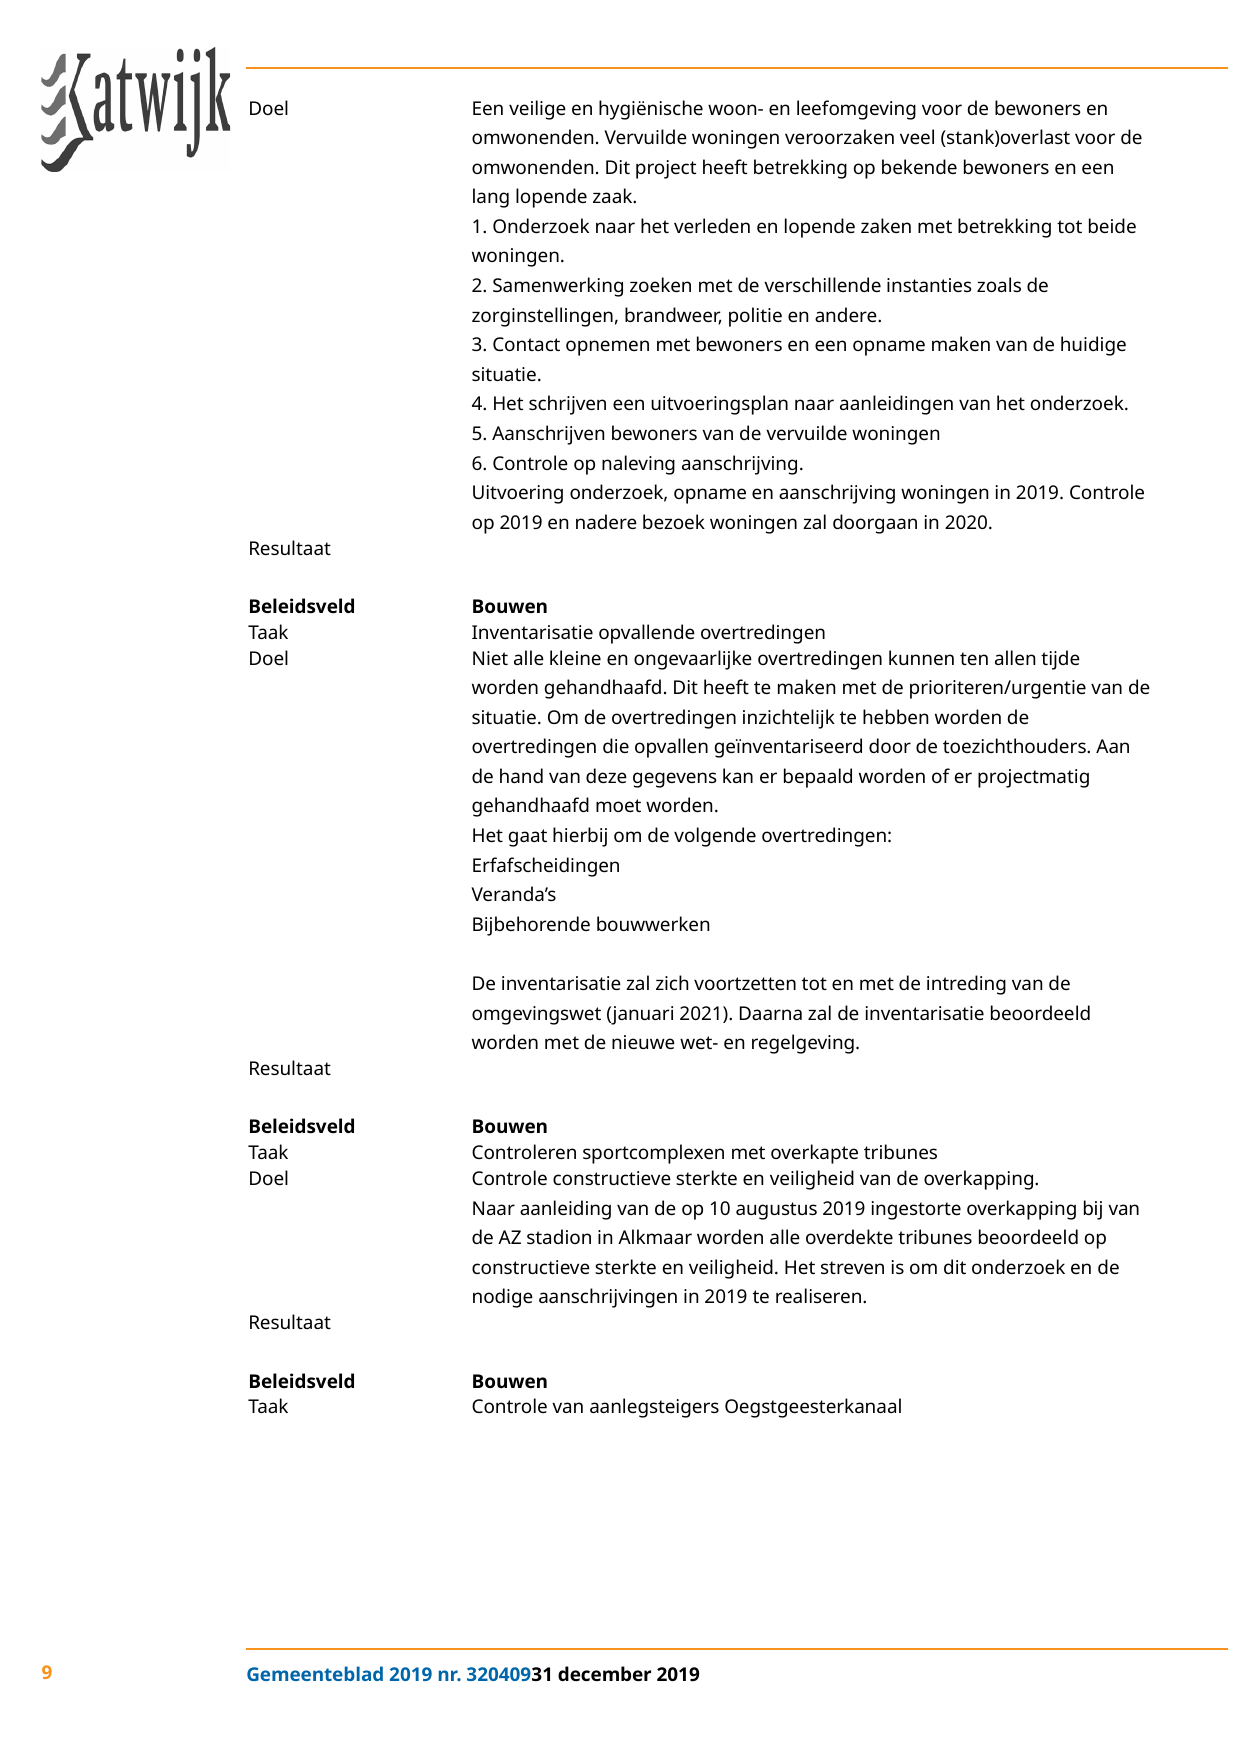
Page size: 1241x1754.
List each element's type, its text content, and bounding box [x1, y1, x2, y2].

table_header Beleidsveld [248, 1368, 471, 1394]
table_cell Resultaat [248, 1055, 471, 1081]
table_header Bouwen [471, 1114, 1152, 1139]
table_cell Doel [248, 645, 471, 1055]
table_cell Resultaat [248, 1309, 471, 1335]
table_cell Controle constructieve sterkte en veiligheid van de overkapping. Naar aanleiding van de op 10 augustus 2019 ingestorte overkapping bij van de AZ stadion in Alkmaar worden alle overdekte tribunes beoordeeld op constructieve sterkte en veiligheid. Het streven is om dit onderzoek en de nodige aanschrijvingen in 2019 te realiseren. [471, 1165, 1152, 1309]
table_cell Taak [248, 1394, 471, 1419]
table_header Bouwen [471, 593, 1152, 619]
table_cell Een veilige en hygiënische woon- en leefomgeving voor de bewoners en omwonenden. Vervuilde woningen veroorzaken veel (stank)overlast voor de omwonenden. Dit project heeft betrekking op bekende bewoners en een lang lopende zaak. 1. Onderzoek naar het verleden en lopende zaken met betrekking tot beide woningen. 2. Samenwerking zoeken met de verschillende instanties zoals de zorginstellingen, brandweer, politie en andere. 3. Contact opnemen met bewoners en een opname maken van de huidige situatie. 4. Het schrijven een uitvoeringsplan naar aanleidingen van het onderzoek. 5. Aanschrijven bewoners van de vervuilde woningen 6. Controle op naleving aanschrijving. Uitvoering onderzoek, opname en aanschrijving woningen in 2019. Controle op 2019 en nadere bezoek woningen zal doorgaan in 2020. [471, 95, 1152, 535]
table_cell Controle van aanlegsteigers Oegstgeesterkanaal [471, 1394, 1152, 1419]
table_cell [471, 1309, 1152, 1335]
table_header Beleidsveld [248, 593, 471, 619]
picture [41, 47, 231, 172]
table_cell [471, 535, 1152, 560]
table_header Bouwen [471, 1368, 1152, 1394]
table_cell Niet alle kleine en ongevaarlijke overtredingen kunnen ten allen tijde worden gehandhaafd. Dit heeft te maken met de prioriteren/urgentie van de situatie. Om de overtredingen inzichtelijk te hebben worden de overtredingen die opvallen geïnventariseerd door de toezichthouders. Aan de hand van deze gegevens kan er bepaald worden of er projectmatig gehandhaafd moet worden. Het gaat hierbij om de volgende overtredingen: Erfafscheidingen Veranda’s Bijbehorende bouwwerken De inventarisatie zal zich voortzetten tot en met de intreding van de omgevingswet (januari 2021). Daarna zal de inventarisatie beoordeeld worden met de nieuwe wet- en regelgeving. [471, 645, 1152, 1055]
table_cell [471, 1055, 1152, 1081]
table_cell Inventarisatie opvallende overtredingen [471, 619, 1152, 645]
table_cell Taak [248, 619, 471, 645]
table_cell Controleren sportcomplexen met overkapte tribunes [471, 1140, 1152, 1165]
table_cell Doel [248, 95, 471, 535]
table_cell Resultaat [248, 535, 471, 560]
table_cell Taak [248, 1140, 471, 1165]
table_header Beleidsveld [248, 1114, 471, 1139]
table_cell Doel [248, 1165, 471, 1309]
